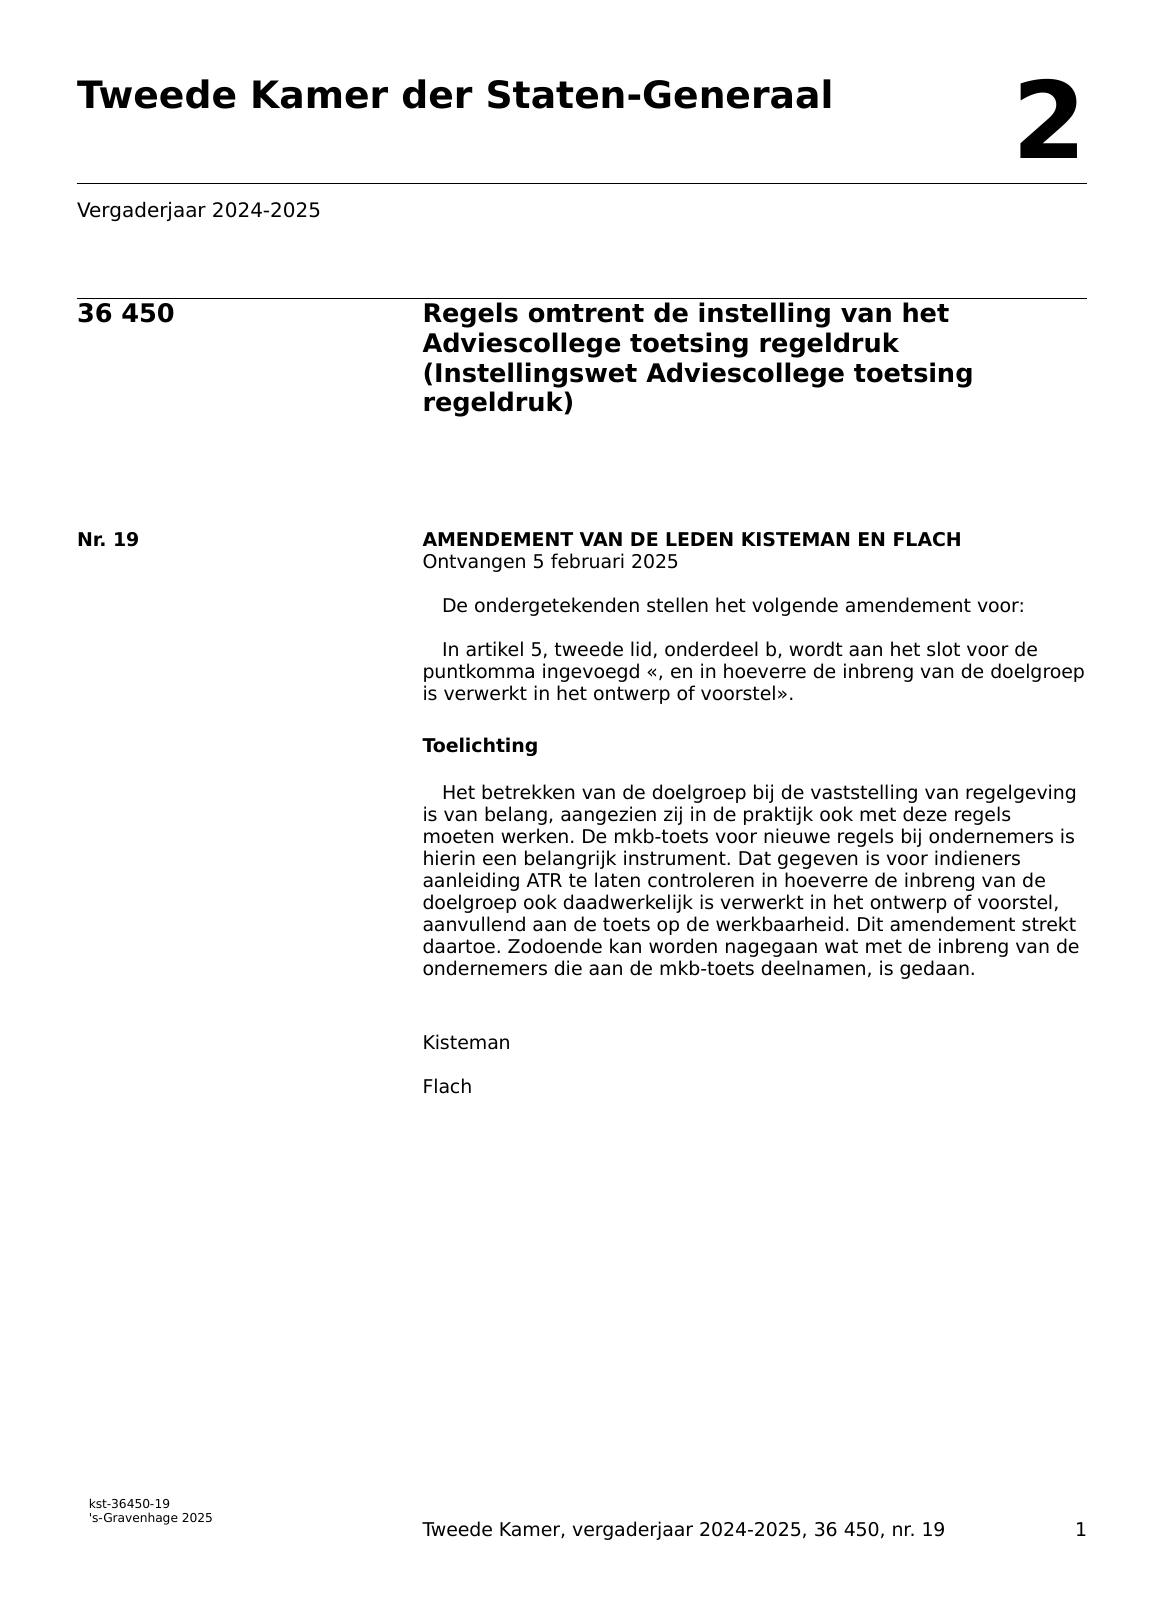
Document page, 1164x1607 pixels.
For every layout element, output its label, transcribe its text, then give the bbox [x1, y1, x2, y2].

subtitle Toelichting [422, 735, 1087, 757]
table_header 2 [886, 59, 1087, 183]
text De ondergetekenden stellen het volgende amendement voor: [422, 595, 1087, 617]
table_cell Vergaderjaar 2024-2025 [77, 184, 1087, 298]
subtitle 36 450 Regels omtrent de instelling van het Adviescollege toetsing regeldruk (Instellingswet Adviescollege toetsing regeldruk) [77, 299, 1087, 418]
subtitle Nr. 19 AMENDEMENT VAN DE LEDEN KISTEMAN EN FLACH [77, 529, 1087, 551]
text Kisteman Flach [422, 1010, 1087, 1098]
text 's-Gravenhage 2025 [88, 1511, 323, 1525]
table_header Tweede Kamer der Staten-Generaal [77, 59, 886, 183]
text kst-36450-19 [88, 1497, 323, 1511]
text In artikel 5, tweede lid, onderdeel b, wordt aan het slot voor de puntkomma ingevoegd «, en in hoeverre de inbreng van de doelgroep is verwerkt in het ontwerp of voorstel». [422, 639, 1087, 705]
text Ontvangen 5 februari 2025 [422, 551, 1087, 573]
text Het betrekken van de doelgroep bij de vaststelling van regelgeving is van belang, aangezien zij in de praktijk ook met deze regels moeten werken. De mkb-toets voor nieuwe regels bij ondernemers is hierin een belangrijk instrument. Dat gegeven is voor indieners aanleiding ATR te laten controleren in hoeverre de inbreng van de doelgroep ook daadwerkelijk is verwerkt in het ontwerp of voorstel, aanvullend aan de toets op de werkbaarheid. Dit amendement strekt daartoe. Zodoende kan worden nagegaan wat met de inbreng van de ondernemers die aan de mkb-toets deelnamen, is gedaan. [422, 782, 1087, 980]
